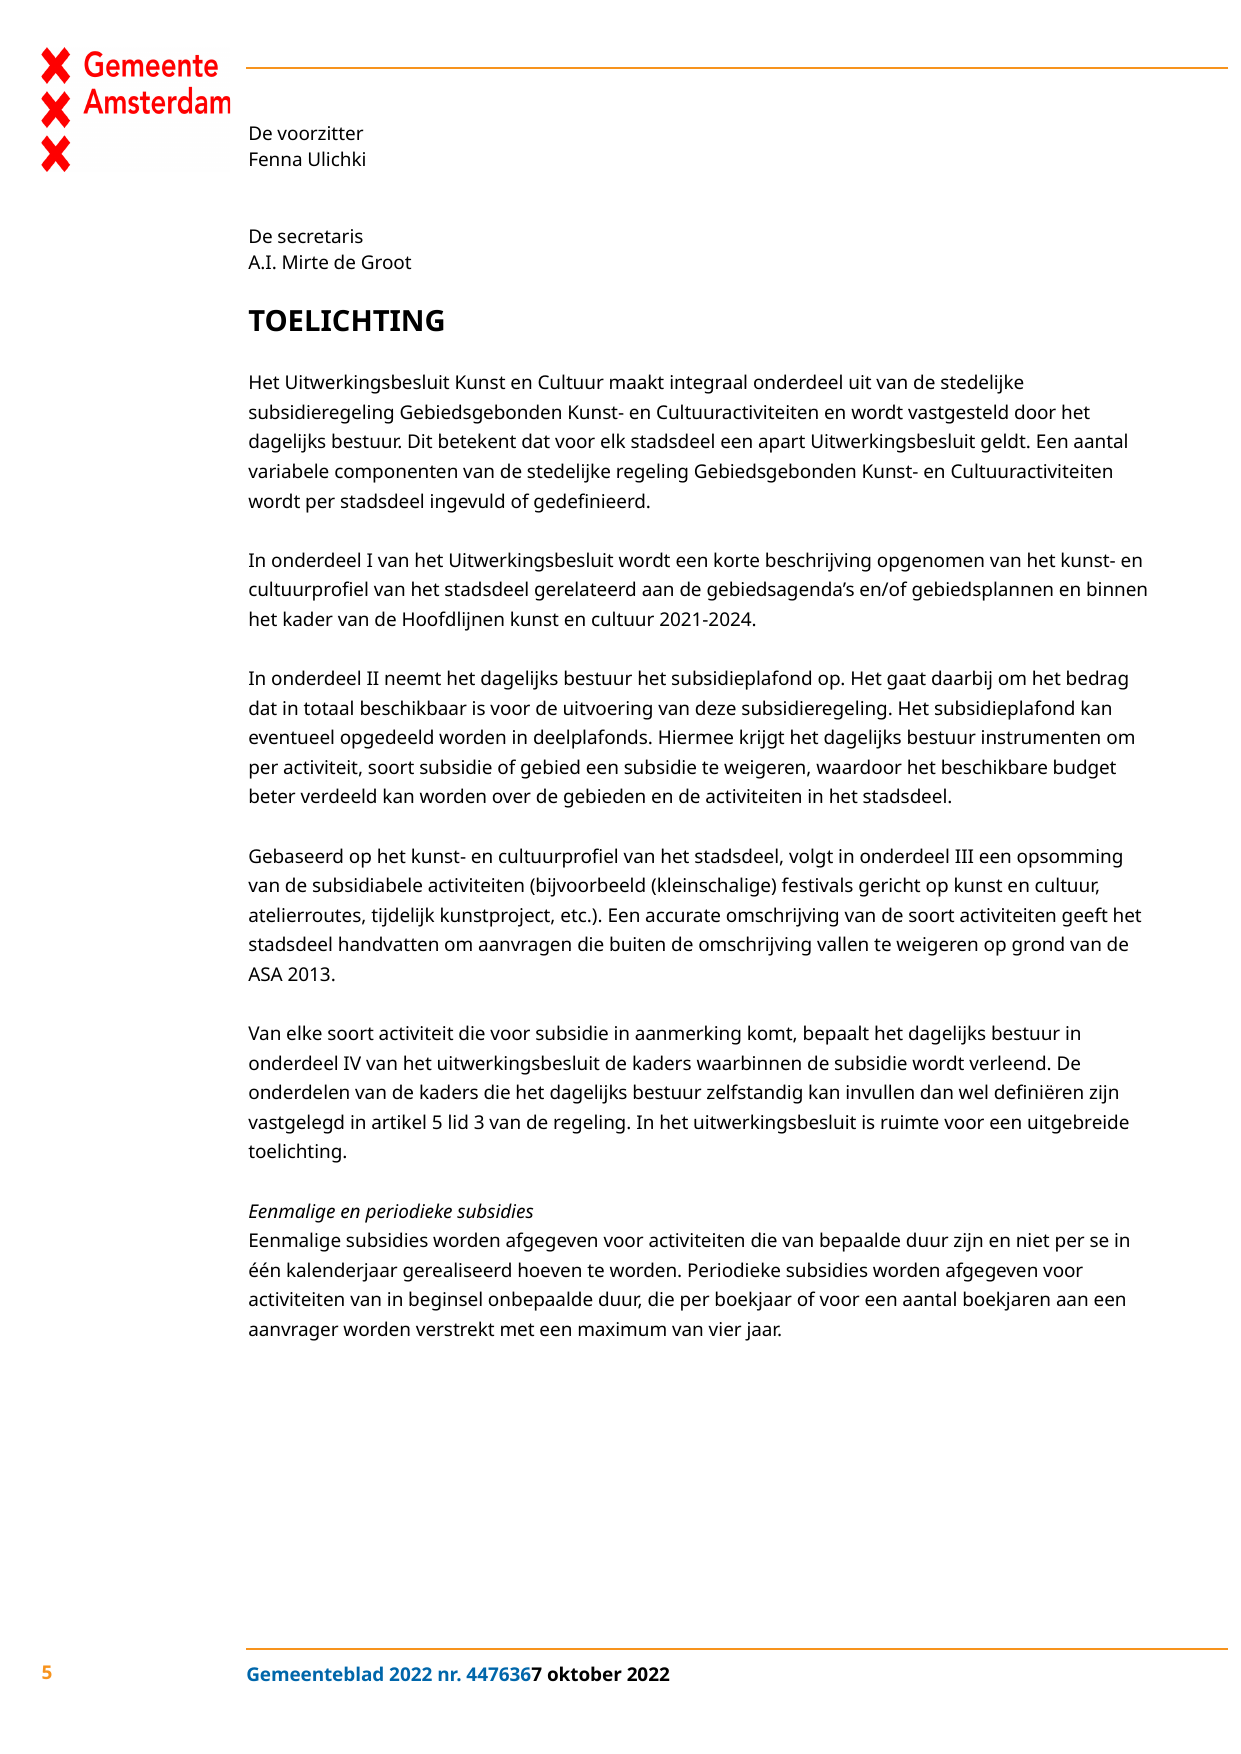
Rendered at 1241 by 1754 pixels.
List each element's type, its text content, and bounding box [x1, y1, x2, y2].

text Fenna Ulichki [248, 146, 1152, 172]
text De voorzitter [248, 121, 1152, 146]
text TOELICHTING [248, 301, 1152, 340]
text In onderdeel II neemt het dagelijks bestuur het subsidieplafond op. Het gaat daarbij om het bedrag dat in totaal beschikbaar is voor de uitvoering van deze subsidieregeling. Het subsidieplafond kan eventueel opgedeeld worden in deelplafonds. Hiermee krijgt het dagelijks bestuur instrumenten om per activiteit, soort subsidie of gebied een subsidie te weigeren, waardoor het beschikbare budget beter verdeeld kan worden over de gebieden en de activiteiten in het stadsdeel. [248, 665, 1152, 809]
text Eenmalige subsidies worden afgegeven voor activiteiten die van bepaalde duur zijn en niet per se in één kalenderjaar gerealiseerd hoeven te worden. Periodieke subsidies worden afgegeven voor activiteiten van in beginsel onbepaalde duur, die per boekjaar of voor een aantal boekjaren aan een aanvrager worden verstrekt met een maximum van vier jaar. [248, 1227, 1152, 1342]
text Eenmalige en periodieke subsidies [248, 1198, 1152, 1223]
picture [41, 47, 231, 172]
text A.I. Mirte de Groot [248, 249, 1152, 275]
text Van elke soort activiteit die voor subsidie in aanmerking komt, bepaalt het dagelijks bestuur in onderdeel IV van het uitwerkingsbesluit de kaders waarbinnen de subsidie wordt verleend. De onderdelen van de kaders die het dagelijks bestuur zelfstandig kan invullen dan wel definiëren zijn vastgelegd in artikel 5 lid 3 van de regeling. In het uitwerkingsbesluit is ruimte voor een uitgebreide toelichting. [248, 1020, 1152, 1164]
text De secretaris [248, 223, 1152, 249]
text Gebaseerd op het kunst- en cultuurprofiel van het stadsdeel, volgt in onderdeel III een opsomming van de subsidiabele activiteiten (bijvoorbeeld (kleinschalige) festivals gericht op kunst en cultuur, atelierroutes, tijdelijk kunstproject, etc.). Een accurate omschrijving van de soort activiteiten geeft het stadsdeel handvatten om aanvragen die buiten de omschrijving vallen te weigeren op grond van de ASA 2013. [248, 843, 1152, 987]
text Het Uitwerkingsbesluit Kunst en Cultuur maakt integraal onderdeel uit van de stedelijke subsidieregeling Gebiedsgebonden Kunst- en Cultuuractiviteiten en wordt vastgesteld door het dagelijks bestuur. Dit betekent dat voor elk stadsdeel een apart Uitwerkingsbesluit geldt. Een aantal variabele componenten van de stedelijke regeling Gebiedsgebonden Kunst- en Cultuuractiviteiten wordt per stadsdeel ingevuld of gedefinieerd. [248, 369, 1152, 513]
text In onderdeel I van het Uitwerkingsbesluit wordt een korte beschrijving opgenomen van het kunst- en cultuurprofiel van het stadsdeel gerelateerd aan de gebiedsagenda’s en/of gebiedsplannen en binnen het kader van de Hoofdlijnen kunst en cultuur 2021-2024. [248, 547, 1152, 632]
